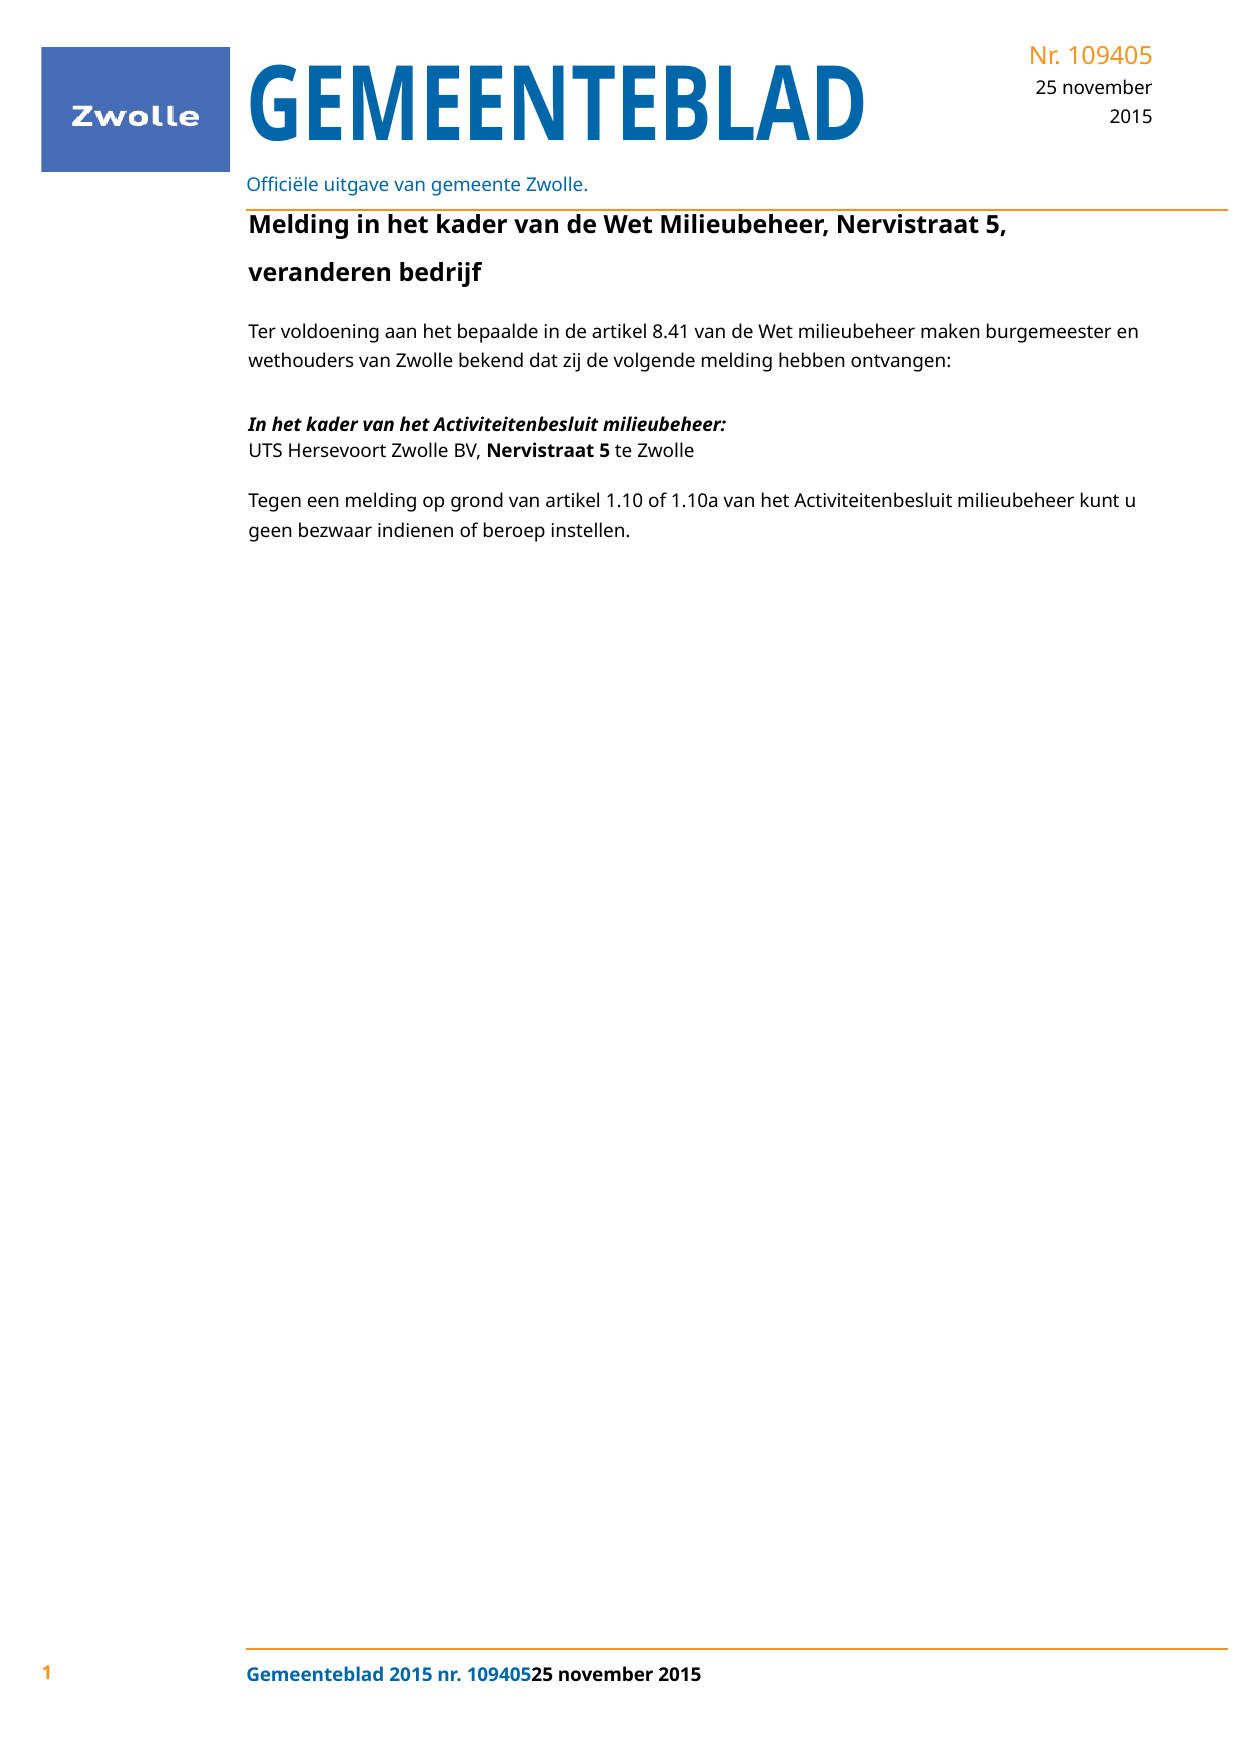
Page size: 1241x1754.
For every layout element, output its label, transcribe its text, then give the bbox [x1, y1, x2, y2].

picture [41, 47, 231, 172]
text Ter voldoening aan het bepaalde in de artikel 8.41 van de Wet milieubeheer maken burgemeester en wethouders van Zwolle bekend dat zij de volgende melding hebben ontvangen: [248, 318, 1152, 373]
text UTS Hersevoort Zwolle BV, Nervistraat 5 te Zwolle [248, 437, 1152, 463]
text Melding in het kader van de Wet Milieubeheer, Nervistraat 5, veranderen bedrijf [248, 211, 1152, 288]
text Tegen een melding op grond van artikel 1.10 of 1.10a van het Activiteitenbesluit milieubeheer kunt u geen bezwaar indienen of beroep instellen. [248, 488, 1152, 543]
text In het kader van het Activiteitenbesluit milieubeheer: [248, 411, 1152, 437]
